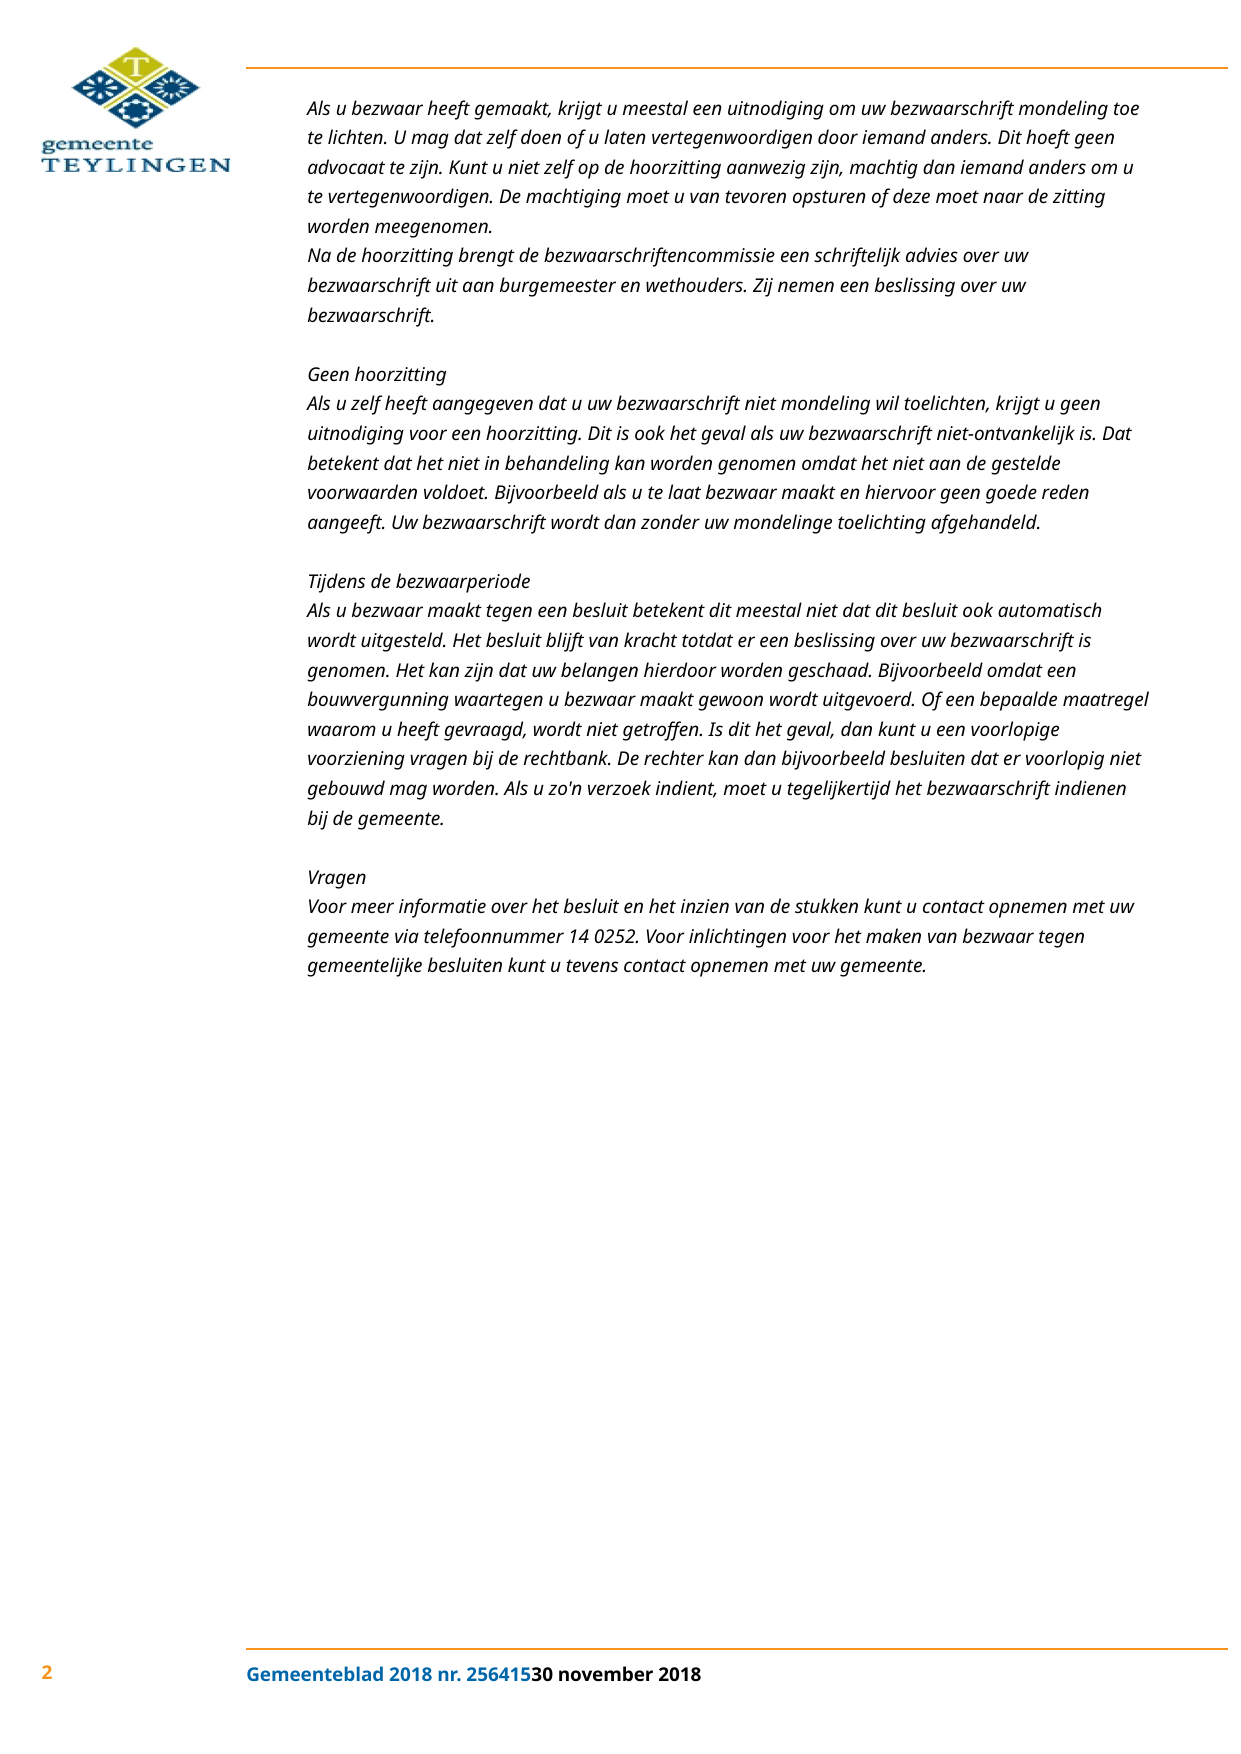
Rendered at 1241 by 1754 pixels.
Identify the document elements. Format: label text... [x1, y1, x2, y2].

list Vragen [248, 864, 1152, 890]
picture [41, 47, 231, 172]
list Als u zelf heeft aangegeven dat u uw bezwaarschrift niet mondeling wil toelichten, krijgt u geen uitnodiging voor een hoorzitting. Dit is ook het geval als uw bezwaarschrift niet-ontvankelijk is. Dat betekent dat het niet in behandeling kan worden genomen omdat het niet aan de gestelde voorwaarden voldoet. Bijvoorbeeld als u te laat bezwaar maakt en hiervoor geen goede reden aangeeft. Uw bezwaarschrift wordt dan zonder uw mondelinge toelichting afgehandeld. [248, 391, 1152, 535]
list Tijdens de bezwaarperiode [248, 568, 1152, 594]
list Voor meer informatie over het besluit en het inzien van de stukken kunt u contact opnemen met uw gemeente via telefoonnummer 14 0252. Voor inlichtingen voor het maken van bezwaar tegen gemeentelijke besluiten kunt u tevens contact opnemen met uw gemeente. [248, 893, 1152, 978]
list Geen hoorzitting [248, 361, 1152, 387]
list Als u bezwaar maakt tegen een besluit betekent dit meestal niet dat dit besluit ook automatisch wordt uitgesteld. Het besluit blijft van kracht totdat er een beslissing over uw bezwaarschrift is genomen. Het kan zijn dat uw belangen hierdoor worden geschaad. Bijvoorbeeld omdat een bouwvergunning waartegen u bezwaar maakt gewoon wordt uitgevoerd. Of een bepaalde maatregel waarom u heeft gevraagd, wordt niet getroffen. Is dit het geval, dan kunt u een voorlopige voorziening vragen bij de rechtbank. De rechter kan dan bijvoorbeeld besluiten dat er voorlopig niet gebouwd mag worden. Als u zo'n verzoek indient, moet u tegelijkertijd het bezwaarschrift indienen bij de gemeente. [248, 598, 1152, 831]
list Als u bezwaar heeft gemaakt, krijgt u meestal een uitnodiging om uw bezwaarschrift mondeling toe te lichten. U mag dat zelf doen of u laten vertegenwoordigen door iemand anders. Dit hoeft geen advocaat te zijn. Kunt u niet zelf op de hoorzitting aanwezig zijn, machtig dan iemand anders om u te vertegenwoordigen. De machtiging moet u van tevoren opsturen of deze moet naar de zitting worden meegenomen. [248, 95, 1152, 239]
list Na de hoorzitting brengt de bezwaarschriftencommissie een schriftelijk advies over uw bezwaarschrift uit aan burgemeester en wethouders. Zij nemen een beslissing over uw bezwaarschrift. [248, 243, 1152, 328]
